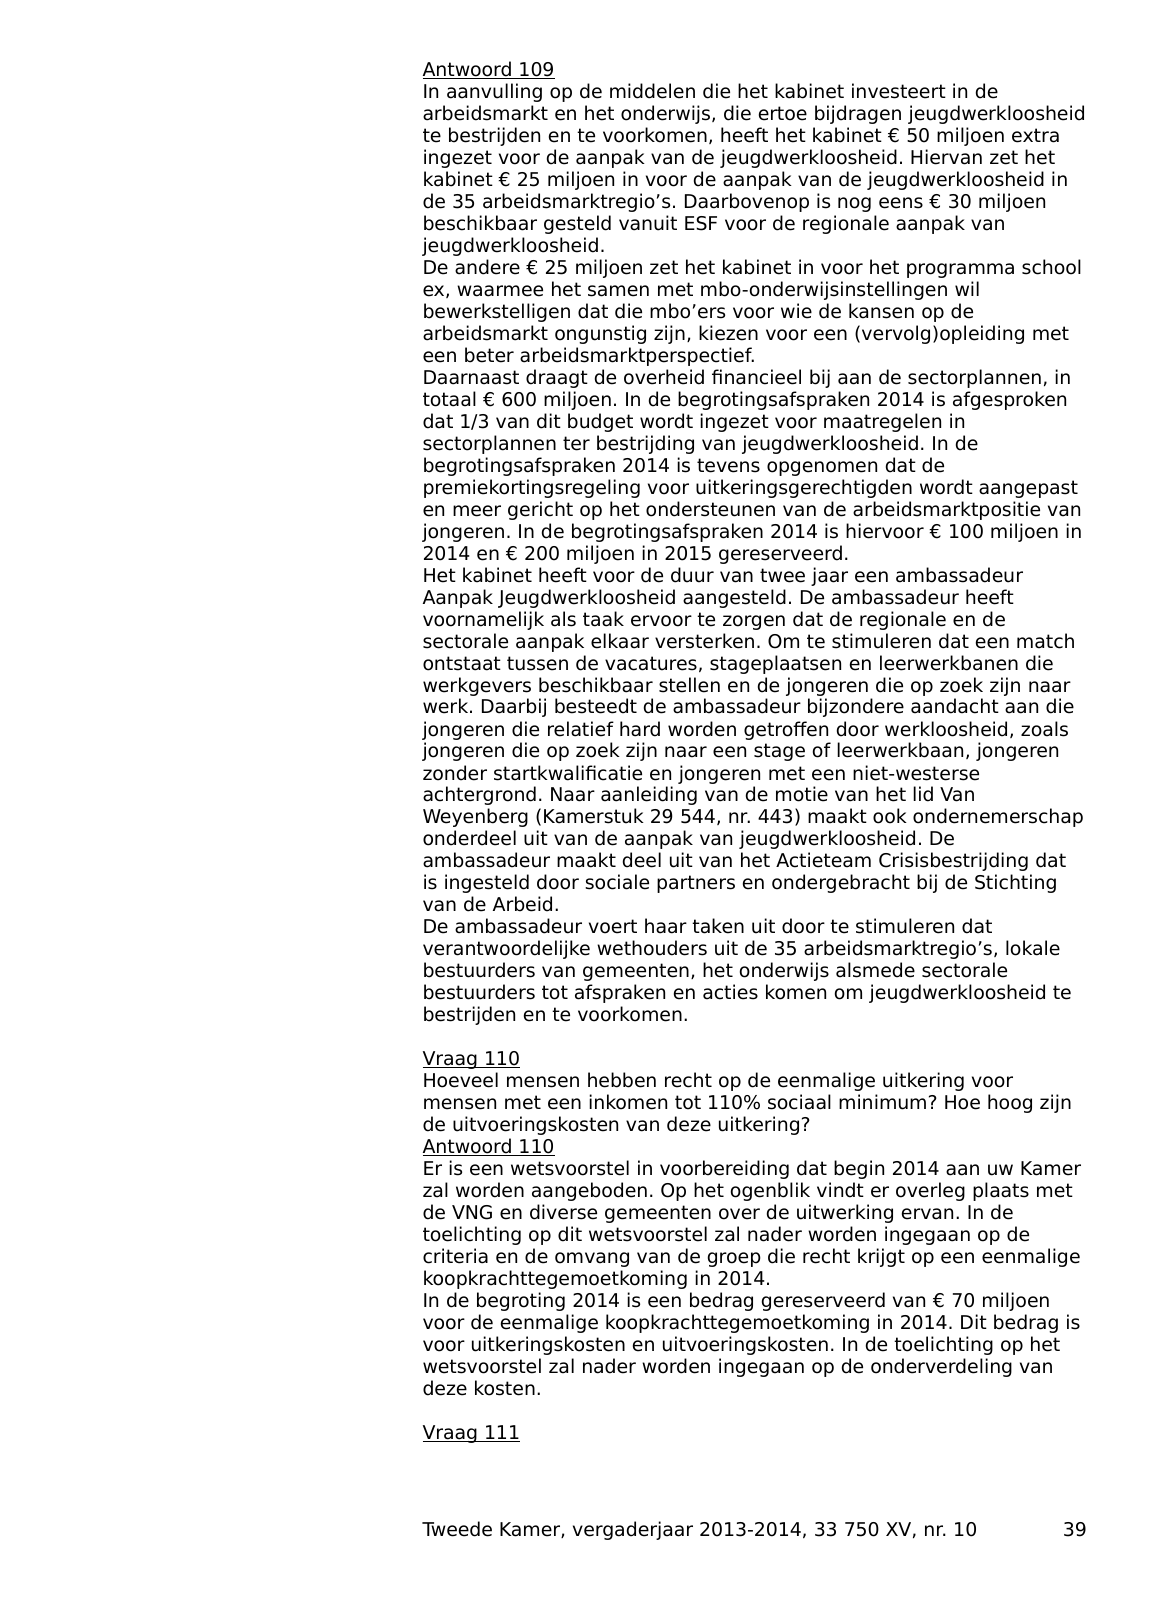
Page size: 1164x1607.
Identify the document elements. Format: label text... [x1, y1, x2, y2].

text Het kabinet heeft voor de duur van twee jaar een ambassadeur Aanpak Jeugdwerkloosheid aangesteld. De ambassadeur heeft voornamelijk als taak ervoor te zorgen dat de regionale en de sectorale aanpak elkaar versterken. Om te stimuleren dat een match ontstaat tussen de vacatures, stageplaatsen en leerwerkbanen die werkgevers beschikbaar stellen en de jongeren die op zoek zijn naar werk. Daarbij besteedt de ambassadeur bijzondere aandacht aan die jongeren die relatief hard worden getroffen door werkloosheid, zoals jongeren die op zoek zijn naar een stage of leerwerkbaan, jongeren zonder startkwalificatie en jongeren met een niet-westerse achtergrond. Naar aanleiding van de motie van het lid Van Weyenberg (Kamerstuk 29 544, nr. 443) maakt ook ondernemerschap onderdeel uit van de aanpak van jeugdwerkloosheid. De ambassadeur maakt deel uit van het Actieteam Crisisbestrijding dat is ingesteld door sociale partners en ondergebracht bij de Stichting van de Arbeid. [422, 564, 1087, 916]
text Er is een wetsvoorstel in voorbereiding dat begin 2014 aan uw Kamer zal worden aangeboden. Op het ogenblik vindt er overleg plaats met de VNG en diverse gemeenten over de uitwerking ervan. In de toelichting op dit wetsvoorstel zal nader worden ingegaan op de criteria en de omvang van de groep die recht krijgt op een eenmalige koopkrachttegemoetkoming in 2014. [422, 1158, 1087, 1290]
text In de begroting 2014 is een bedrag gereserveerd van € 70 miljoen voor de eenmalige koopkrachttegemoetkoming in 2014. Dit bedrag is voor uitkeringskosten en uitvoeringskosten. In de toelichting op het wetsvoorstel zal nader worden ingegaan op de onderverdeling van deze kosten. [422, 1290, 1087, 1400]
text In aanvulling op de middelen die het kabinet investeert in de arbeidsmarkt en het onderwijs, die ertoe bijdragen jeugdwerkloosheid te bestrijden en te voorkomen, heeft het kabinet € 50 miljoen extra ingezet voor de aanpak van de jeugdwerkloosheid. Hiervan zet het kabinet € 25 miljoen in voor de aanpak van de jeugdwerkloosheid in de 35 arbeidsmarktregio’s. Daarbovenop is nog eens € 30 miljoen beschikbaar gesteld vanuit ESF voor de regionale aanpak van jeugdwerkloosheid. [422, 81, 1087, 257]
text Antwoord 110 [422, 1136, 1087, 1158]
text Vraag 110 [422, 1048, 1087, 1070]
text Hoeveel mensen hebben recht op de eenmalige uitkering voor mensen met een inkomen tot 110% sociaal minimum? Hoe hoog zijn de uitvoeringskosten van deze uitkering? [422, 1070, 1087, 1136]
text Antwoord 109 [422, 59, 1087, 81]
text Vraag 111 [422, 1422, 1087, 1444]
text De ambassadeur voert haar taken uit door te stimuleren dat verantwoordelijke wethouders uit de 35 arbeidsmarktregio’s, lokale bestuurders van gemeenten, het onderwijs alsmede sectorale bestuurders tot afspraken en acties komen om jeugdwerkloosheid te bestrijden en te voorkomen. [422, 916, 1087, 1026]
text De andere € 25 miljoen zet het kabinet in voor het programma school ex, waarmee het samen met mbo-onderwijsinstellingen wil bewerkstelligen dat die mbo’ers voor wie de kansen op de arbeidsmarkt ongunstig zijn, kiezen voor een (vervolg)opleiding met een beter arbeidsmarktperspectief. [422, 257, 1087, 367]
text Daarnaast draagt de overheid financieel bij aan de sectorplannen, in totaal € 600 miljoen. In de begrotingsafspraken 2014 is afgesproken dat 1/3 van dit budget wordt ingezet voor maatregelen in sectorplannen ter bestrijding van jeugdwerkloosheid. In de begrotingsafspraken 2014 is tevens opgenomen dat de premiekortingsregeling voor uitkeringsgerechtigden wordt aangepast en meer gericht op het ondersteunen van de arbeidsmarktpositie van jongeren. In de begrotingsafspraken 2014 is hiervoor € 100 miljoen in 2014 en € 200 miljoen in 2015 gereserveerd. [422, 367, 1087, 564]
